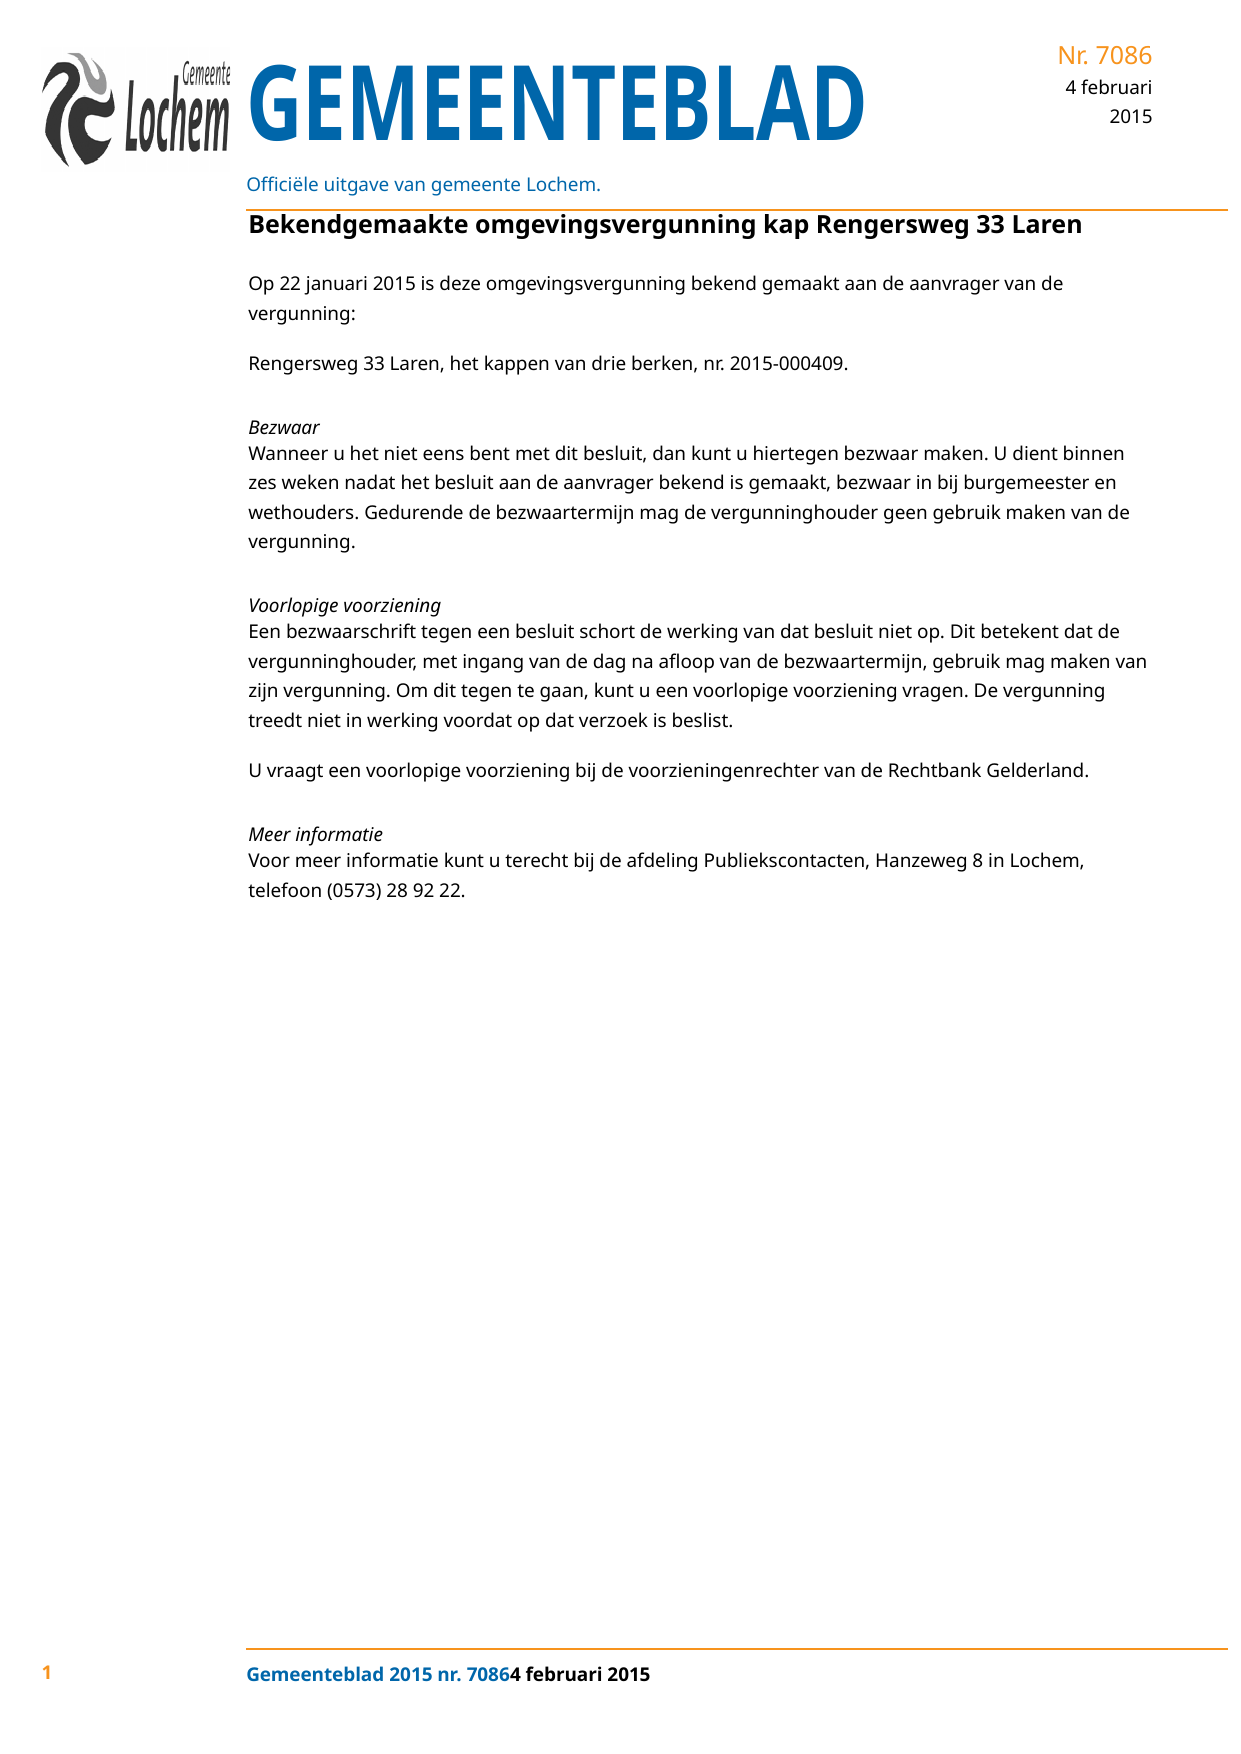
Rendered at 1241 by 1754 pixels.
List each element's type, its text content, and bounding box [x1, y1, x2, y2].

text Bezwaar [248, 414, 1152, 440]
text Een bezwaarschrift tegen een besluit schort de werking van dat besluit niet op. Dit betekent dat de vergunninghouder, met ingang van de dag na afloop van de bezwaartermijn, gebruik mag maken van zijn vergunning. Om dit tegen te gaan, kunt u een voorlopige voorziening vragen. De vergunning treedt niet in werking voordat op dat verzoek is beslist. [248, 618, 1152, 733]
text Op 22 januari 2015 is deze omgevingsvergunning bekend gemaakt aan de aanvrager van de vergunning: [248, 270, 1152, 326]
picture [41, 47, 231, 172]
text Voor meer informatie kunt u terecht bij de afdeling Publiekscontacten, Hanzeweg 8 in Lochem, telefoon (0573) 28 92 22. [248, 847, 1152, 903]
text Voorlopige voorziening [248, 593, 1152, 618]
text Meer informatie [248, 822, 1152, 847]
text Rengersweg 33 Laren, het kappen van drie berken, nr. 2015-000409. [248, 350, 1152, 376]
text U vraagt een voorlopige voorziening bij de voorzieningenrechter van de Rechtbank Gelderland. [248, 758, 1152, 783]
text Bekendgemaakte omgevingsvergunning kap Rengersweg 33 Laren [248, 211, 1152, 241]
text Wanneer u het niet eens bent met dit besluit, dan kunt u hiertegen bezwaar maken. U dient binnen zes weken nadat het besluit aan de aanvrager bekend is gemaakt, bezwaar in bij burgemeester en wethouders. Gedurende de bezwaartermijn mag de vergunninghouder geen gebruik maken van de vergunning. [248, 440, 1152, 554]
